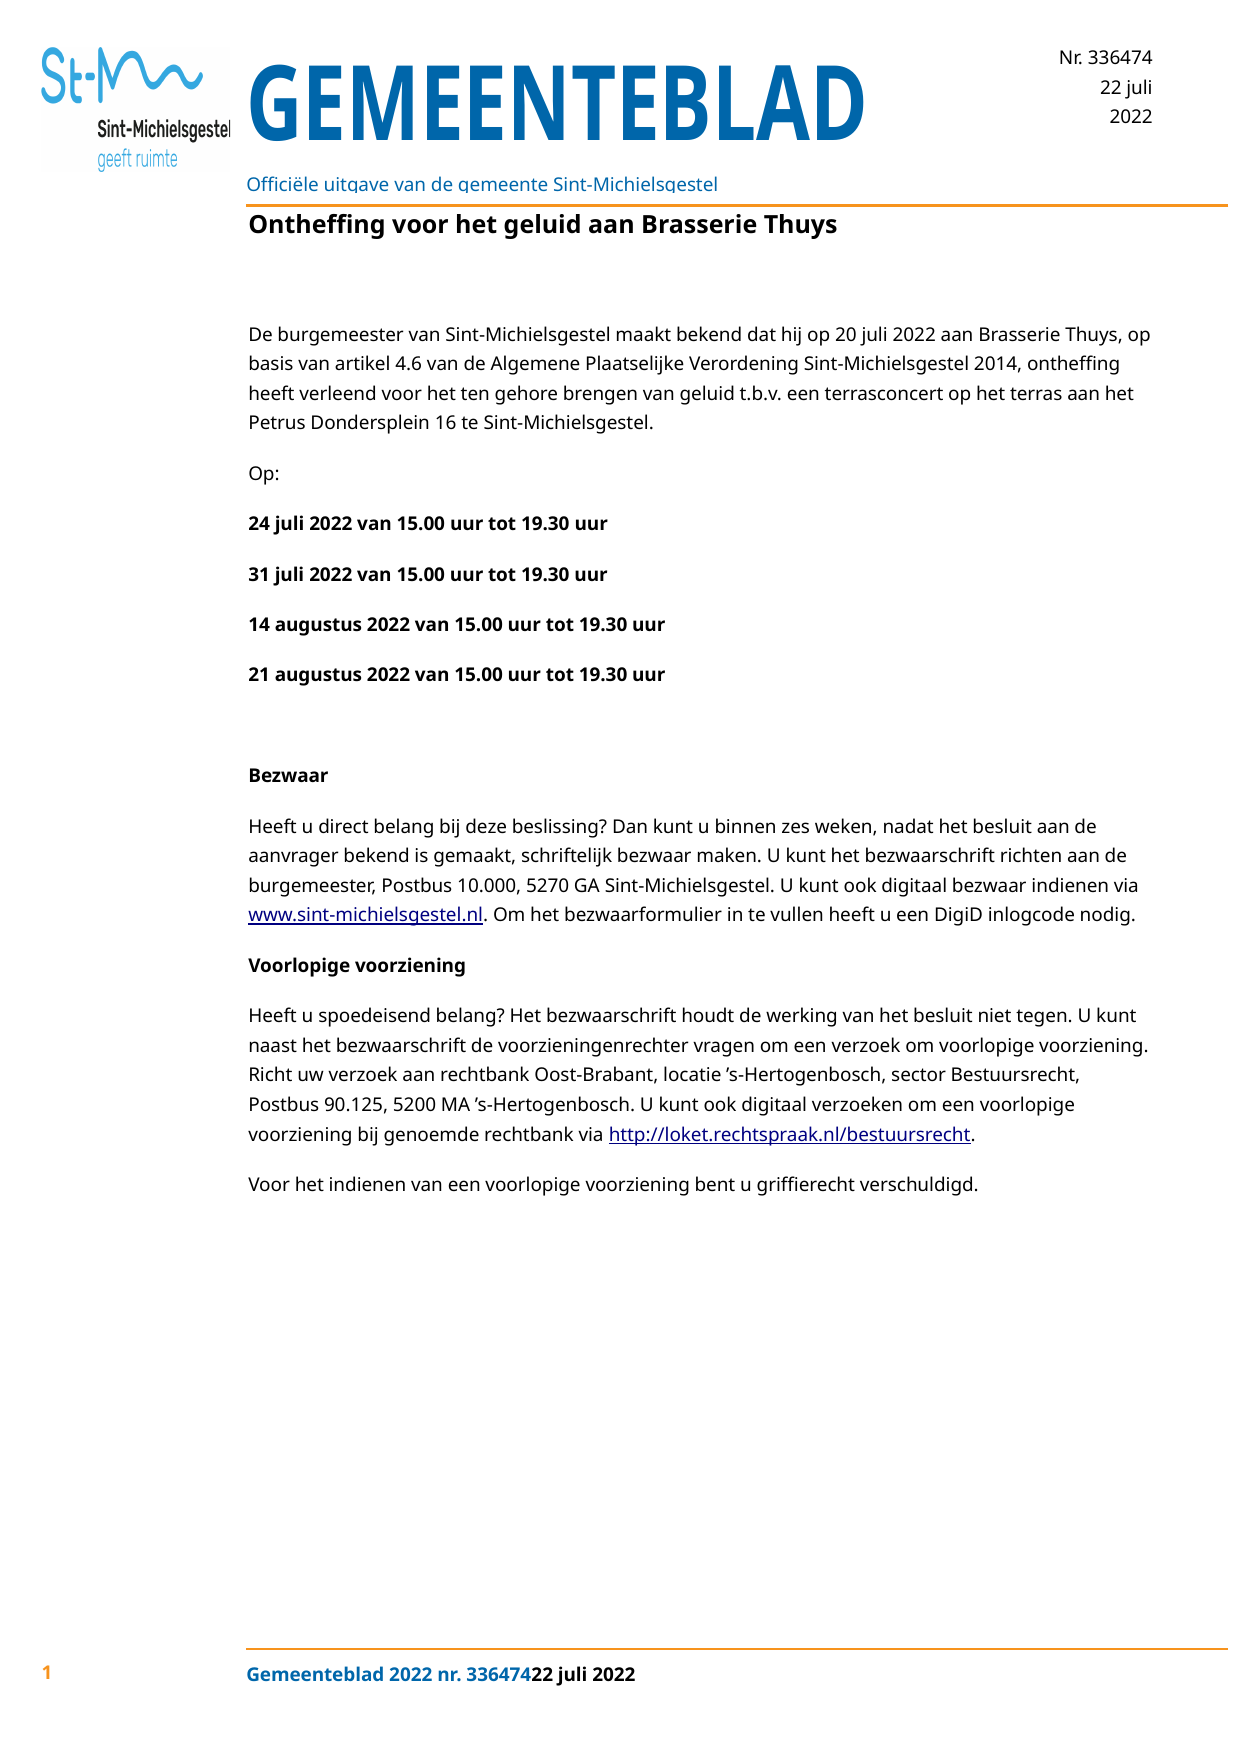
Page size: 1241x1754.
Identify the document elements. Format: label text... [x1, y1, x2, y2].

text Heeft u spoedeisend belang? Het bezwaarschrift houdt de werking van het besluit niet tegen. U kunt naast het bezwaarschrift de voorzieningenrechter vragen om een verzoek om voorlopige voorziening. Richt uw verzoek aan rechtbank Oost-Brabant, locatie ’s-Hertogenbosch, sector Bestuursrecht, Postbus 90.125, 5200 MA ’s-Hertogenbosch. U kunt ook digitaal verzoeken om een voorlopige voorziening bij genoemde rechtbank via http://loket.rechtspraak.nl/bestuursrecht. [248, 1002, 1152, 1146]
text 21 augustus 2022 van 15.00 uur tot 19.30 uur [248, 662, 1152, 687]
text De burgemeester van Sint-Michielsgestel maakt bekend dat hij op 20 juli 2022 aan Brasserie Thuys, op basis van artikel 4.6 van de Algemene Plaatselijke Verordening Sint-Michielsgestel 2014, ontheffing heeft verleend voor het ten gehore brengen van geluid t.b.v. een terrasconcert op het terras aan het Petrus Dondersplein 16 te Sint-Michielsgestel. [248, 321, 1152, 435]
text Op: [248, 460, 1152, 486]
text 24 juli 2022 van 15.00 uur tot 19.30 uur [248, 510, 1152, 536]
text 14 augustus 2022 van 15.00 uur tot 19.30 uur [248, 611, 1152, 637]
text Bezwaar [248, 762, 1152, 788]
text 31 juli 2022 van 15.00 uur tot 19.30 uur [248, 561, 1152, 586]
text Ontheffing voor het geluid aan Brasserie Thuys [248, 207, 1152, 241]
text Voor het indienen van een voorlopige voorziening bent u griffierecht verschuldigd. [248, 1171, 1152, 1197]
picture [41, 47, 231, 172]
text Heeft u direct belang bij deze beslissing? Dan kunt u binnen zes weken, nadat het besluit aan de aanvrager bekend is gemaakt, schriftelijk bezwaar maken. U kunt het bezwaarschrift richten aan de burgemeester, Postbus 10.000, 5270 GA Sint-Michielsgestel. U kunt ook digitaal bezwaar indienen via www.sint-michielsgestel.nl. Om het bezwaarformulier in te vullen heeft u een DigiD inlogcode nodig. [248, 813, 1152, 927]
text Voorlopige voorziening [248, 952, 1152, 978]
